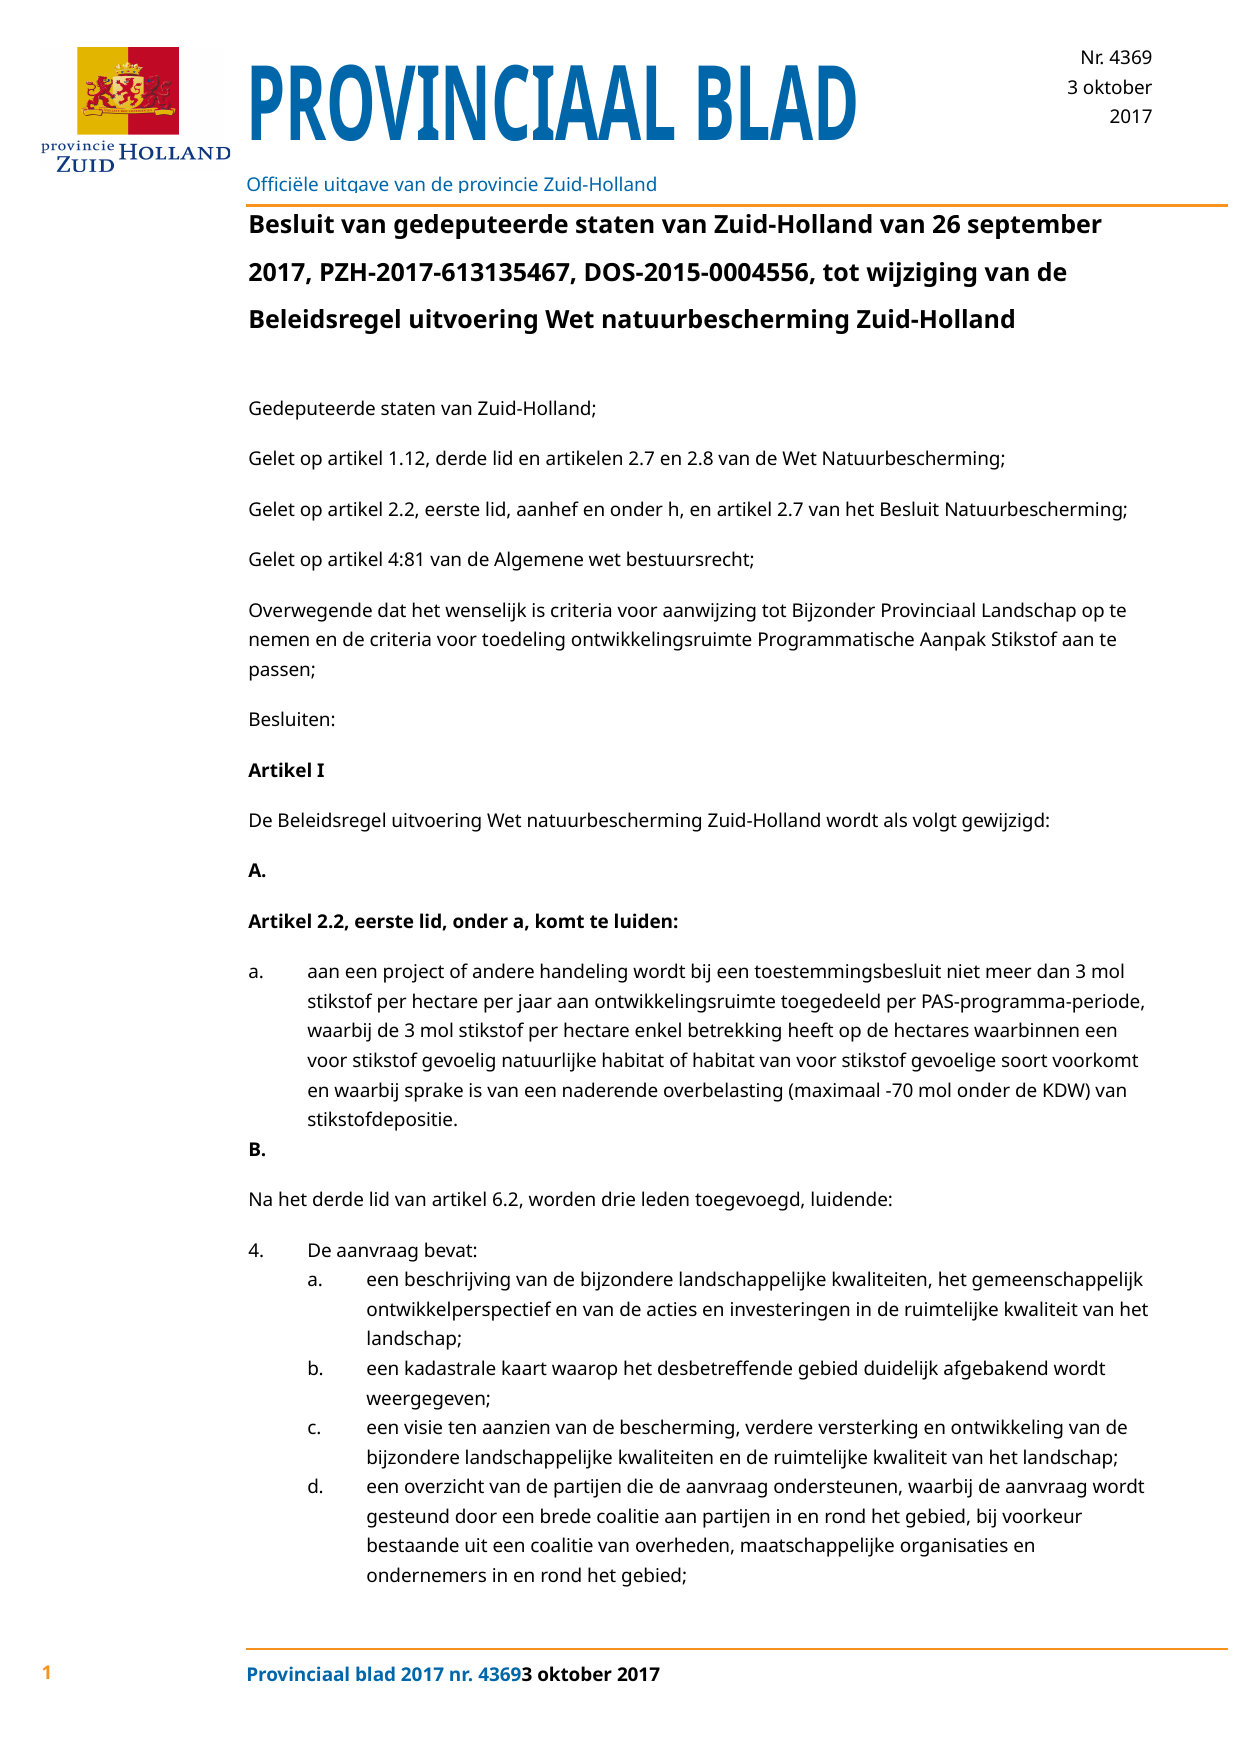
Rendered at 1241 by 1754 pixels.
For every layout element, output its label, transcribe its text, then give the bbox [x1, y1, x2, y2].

list De aanvraag bevat: [248, 1237, 1152, 1262]
picture [41, 47, 231, 172]
text B. [248, 1136, 1152, 1162]
text Gedeputeerde staten van Zuid-Holland; [248, 395, 1152, 421]
text Overwegende dat het wenselijk is criteria voor aanwijzing tot Bijzonder Provinciaal Landschap op te nemen en de criteria voor toedeling ontwikkelingsruimte Programmatische Aanpak Stikstof aan te passen; [248, 597, 1152, 682]
text Artikel 2.2, eerste lid, onder a, komt te luiden: [248, 908, 1152, 934]
text Besluit van gedeputeerde staten van Zuid-Holland van 26 september 2017, PZH-2017-613135467, DOS-2015-0004556, tot wijziging van de Beleidsregel uitvoering Wet natuurbescherming Zuid-Holland [248, 207, 1152, 336]
list aan een project of andere handeling wordt bij een toestemmingsbesluit niet meer dan 3 mol stikstof per hectare per jaar aan ontwikkelingsruimte toegedeeld per PAS-programma-periode, waarbij de 3 mol stikstof per hectare enkel betrekking heeft op de hectares waarbinnen een voor stikstof gevoelig natuurlijke habitat of habitat van voor stikstof gevoelige soort voorkomt en waarbij sprake is van een naderende overbelasting (maximaal -70 mol onder de KDW) van stikstofdepositie. [248, 958, 1152, 1132]
text Besluiten: [248, 706, 1152, 732]
list een kadastrale kaart waarop het desbetreffende gebied duidelijk afgebakend wordt weergegeven; [307, 1355, 1152, 1410]
text Gelet op artikel 4:81 van de Algemene wet bestuursrecht; [248, 546, 1152, 572]
list een overzicht van de partijen die de aanvraag ondersteunen, waarbij de aanvraag wordt gesteund door een brede coalitie aan partijen in en rond het gebied, bij voorkeur bestaande uit een coalitie van overheden, maatschappelijke organisaties en ondernemers in en rond het gebied; [307, 1473, 1152, 1588]
list een beschrijving van de bijzondere landschappelijke kwaliteiten, het gemeenschappelijk ontwikkelperspectief en van de acties en investeringen in de ruimtelijke kwaliteit van het landschap; [307, 1266, 1152, 1351]
text A. [248, 858, 1152, 883]
list een visie ten aanzien van de bescherming, verdere versterking en ontwikkeling van de bijzondere landschappelijke kwaliteiten en de ruimtelijke kwaliteit van het landschap; [307, 1414, 1152, 1469]
text Artikel I [248, 757, 1152, 782]
text Na het derde lid van artikel 6.2, worden drie leden toegevoegd, luidende: [248, 1186, 1152, 1212]
text Gelet op artikel 1.12, derde lid en artikelen 2.7 en 2.8 van de Wet Natuurbescherming; [248, 446, 1152, 471]
text Gelet op artikel 2.2, eerste lid, aanhef en onder h, en artikel 2.7 van het Besluit Natuurbescherming; [248, 496, 1152, 522]
text De Beleidsregel uitvoering Wet natuurbescherming Zuid-Holland wordt als volgt gewijzigd: [248, 807, 1152, 833]
